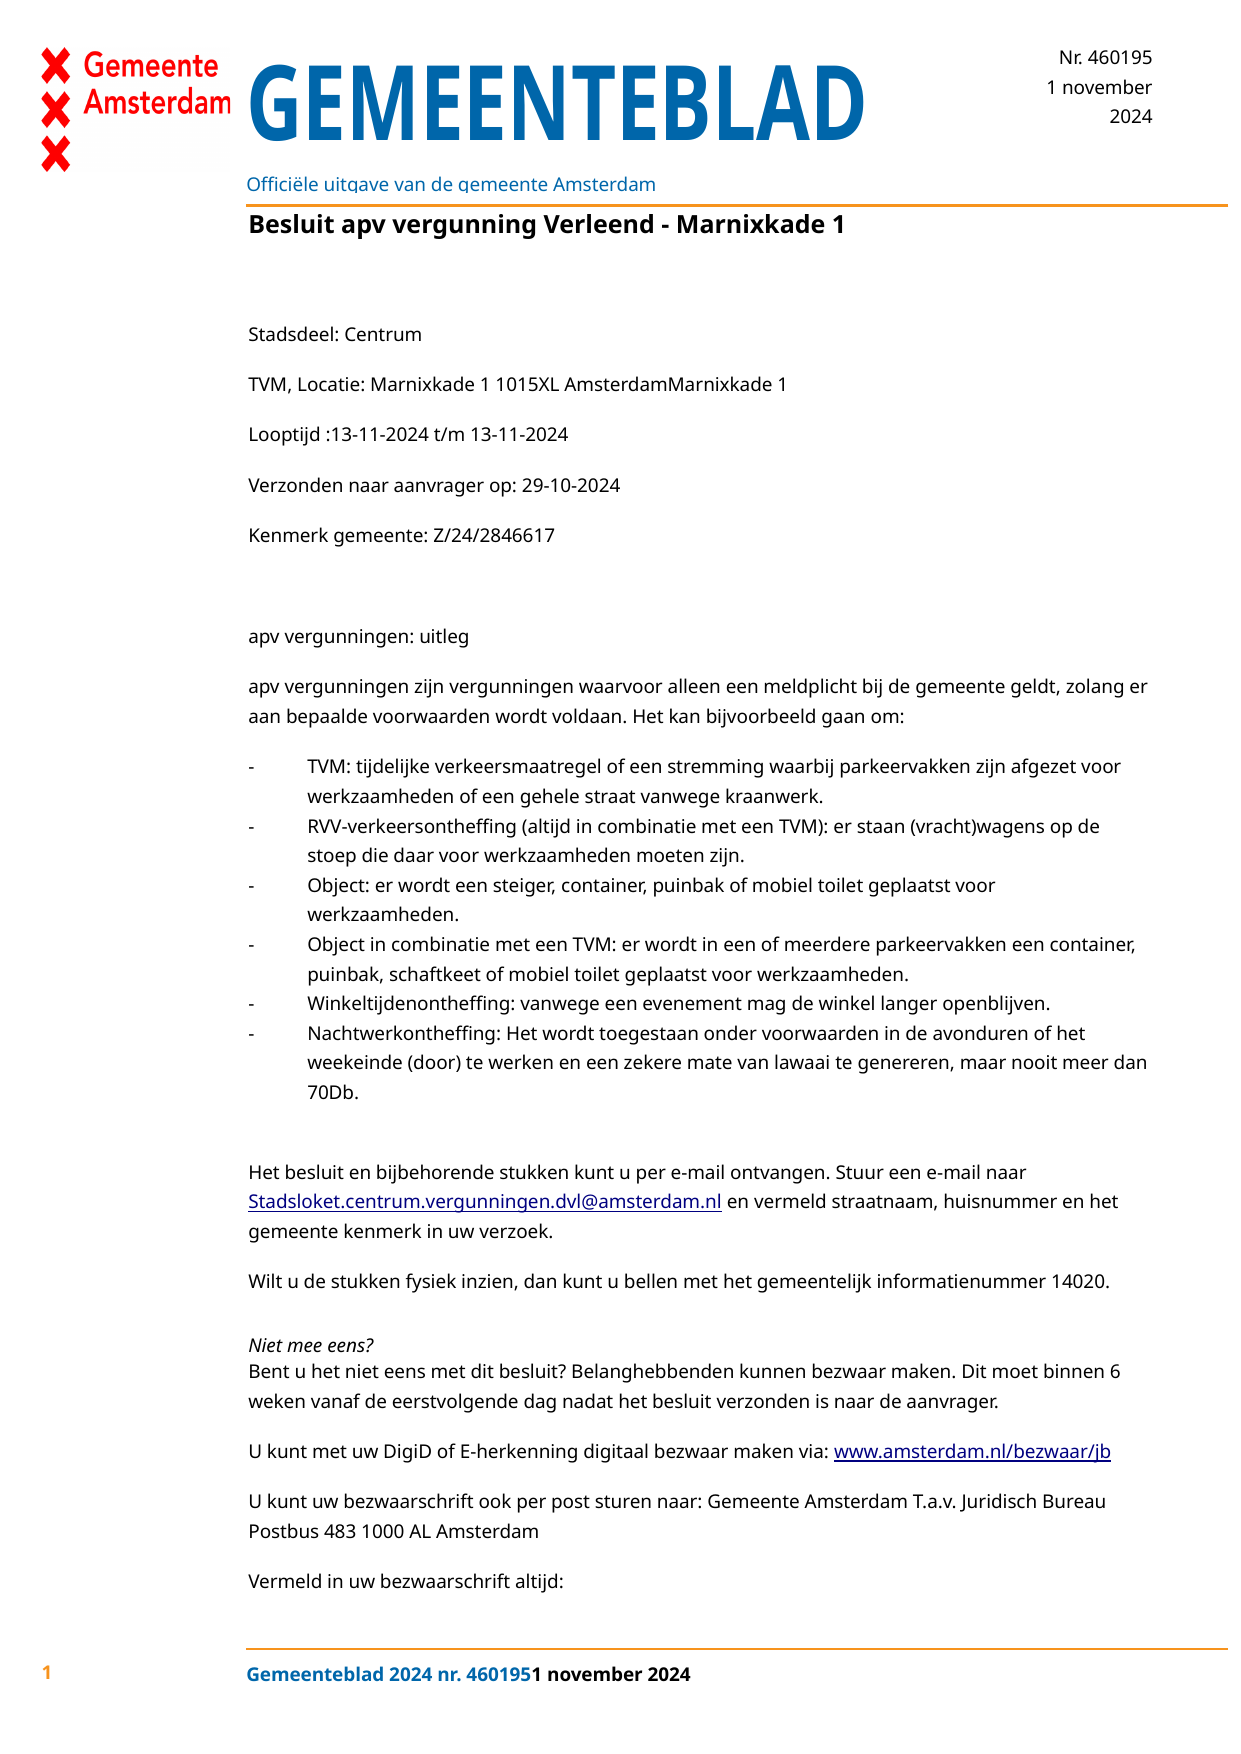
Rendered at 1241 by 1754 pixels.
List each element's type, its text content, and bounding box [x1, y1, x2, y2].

text Besluit apv vergunning Verleend - Marnixkade 1 [248, 207, 1152, 241]
text Bent u het niet eens met dit besluit? Belanghebbenden kunnen bezwaar maken. Dit moet binnen 6 weken vanaf de eerstvolgende dag nadat het besluit verzonden is naar de aanvrager. [248, 1358, 1152, 1414]
text Niet mee eens? [248, 1333, 1152, 1358]
text TVM, Locatie: Marnixkade 1 1015XL AmsterdamMarnixkade 1 [248, 371, 1152, 397]
list Object: er wordt een steiger, container, puinbak of mobiel toilet geplaatst voor werkzaamheden. [248, 872, 1152, 927]
text Het besluit en bijbehorende stukken kunt u per e-mail ontvangen. Stuur een e-mail naar Stadsloket.centrum.vergunningen.dvl@amsterdam.nl en vermeld straatnaam, huisnummer en het gemeente kenmerk in uw verzoek. [248, 1159, 1152, 1244]
text U kunt uw bezwaarschrift ook per post sturen naar: Gemeente Amsterdam T.a.v. Juridisch Bureau Postbus 483 1000 AL Amsterdam [248, 1489, 1152, 1544]
list RVV-verkeersontheffing (altijd in combinatie met een TVM): er staan (vracht)wagens op de stoep die daar voor werkzaamheden moeten zijn. [248, 813, 1152, 868]
list TVM: tijdelijke verkeersmaatregel of een stremming waarbij parkeervakken zijn afgezet voor werkzaamheden of een gehele straat vanwege kraanwerk. [248, 754, 1152, 809]
list Object in combinatie met een TVM: er wordt in een of meerdere parkeervakken een container, puinbak, schaftkeet of mobiel toilet geplaatst voor werkzaamheden. [248, 931, 1152, 986]
text apv vergunningen: uitleg [248, 623, 1152, 649]
text Kenmerk gemeente: Z/24/2846617 [248, 522, 1152, 548]
text Verzonden naar aanvrager op: 29-10-2024 [248, 472, 1152, 498]
text Wilt u de stukken fysiek inzien, dan kunt u bellen met het gemeentelijk informatienummer 14020. [248, 1269, 1152, 1294]
list Nachtwerkontheffing: Het wordt toegestaan onder voorwaarden in de avonduren of het weekeinde (door) te werken en een zekere mate van lawaai te genereren, maar nooit meer dan 70Db. [248, 1020, 1152, 1105]
text U kunt met uw DigiD of E-herkenning digitaal bezwaar maken via: www.amsterdam.nl/bezwaar/jb [248, 1438, 1152, 1464]
text Vermeld in uw bezwaarschrift altijd: [248, 1569, 1152, 1594]
text Looptijd :13-11-2024 t/m 13-11-2024 [248, 422, 1152, 447]
list Winkeltijdenontheffing: vanwege een evenement mag de winkel langer openblijven. [248, 990, 1152, 1016]
picture [41, 47, 231, 172]
text Stadsdeel: Centrum [248, 321, 1152, 346]
text apv vergunningen zijn vergunningen waarvoor alleen een meldplicht bij de gemeente geldt, zolang er aan bepaalde voorwaarden wordt voldaan. Het kan bijvoorbeeld gaan om: [248, 674, 1152, 729]
